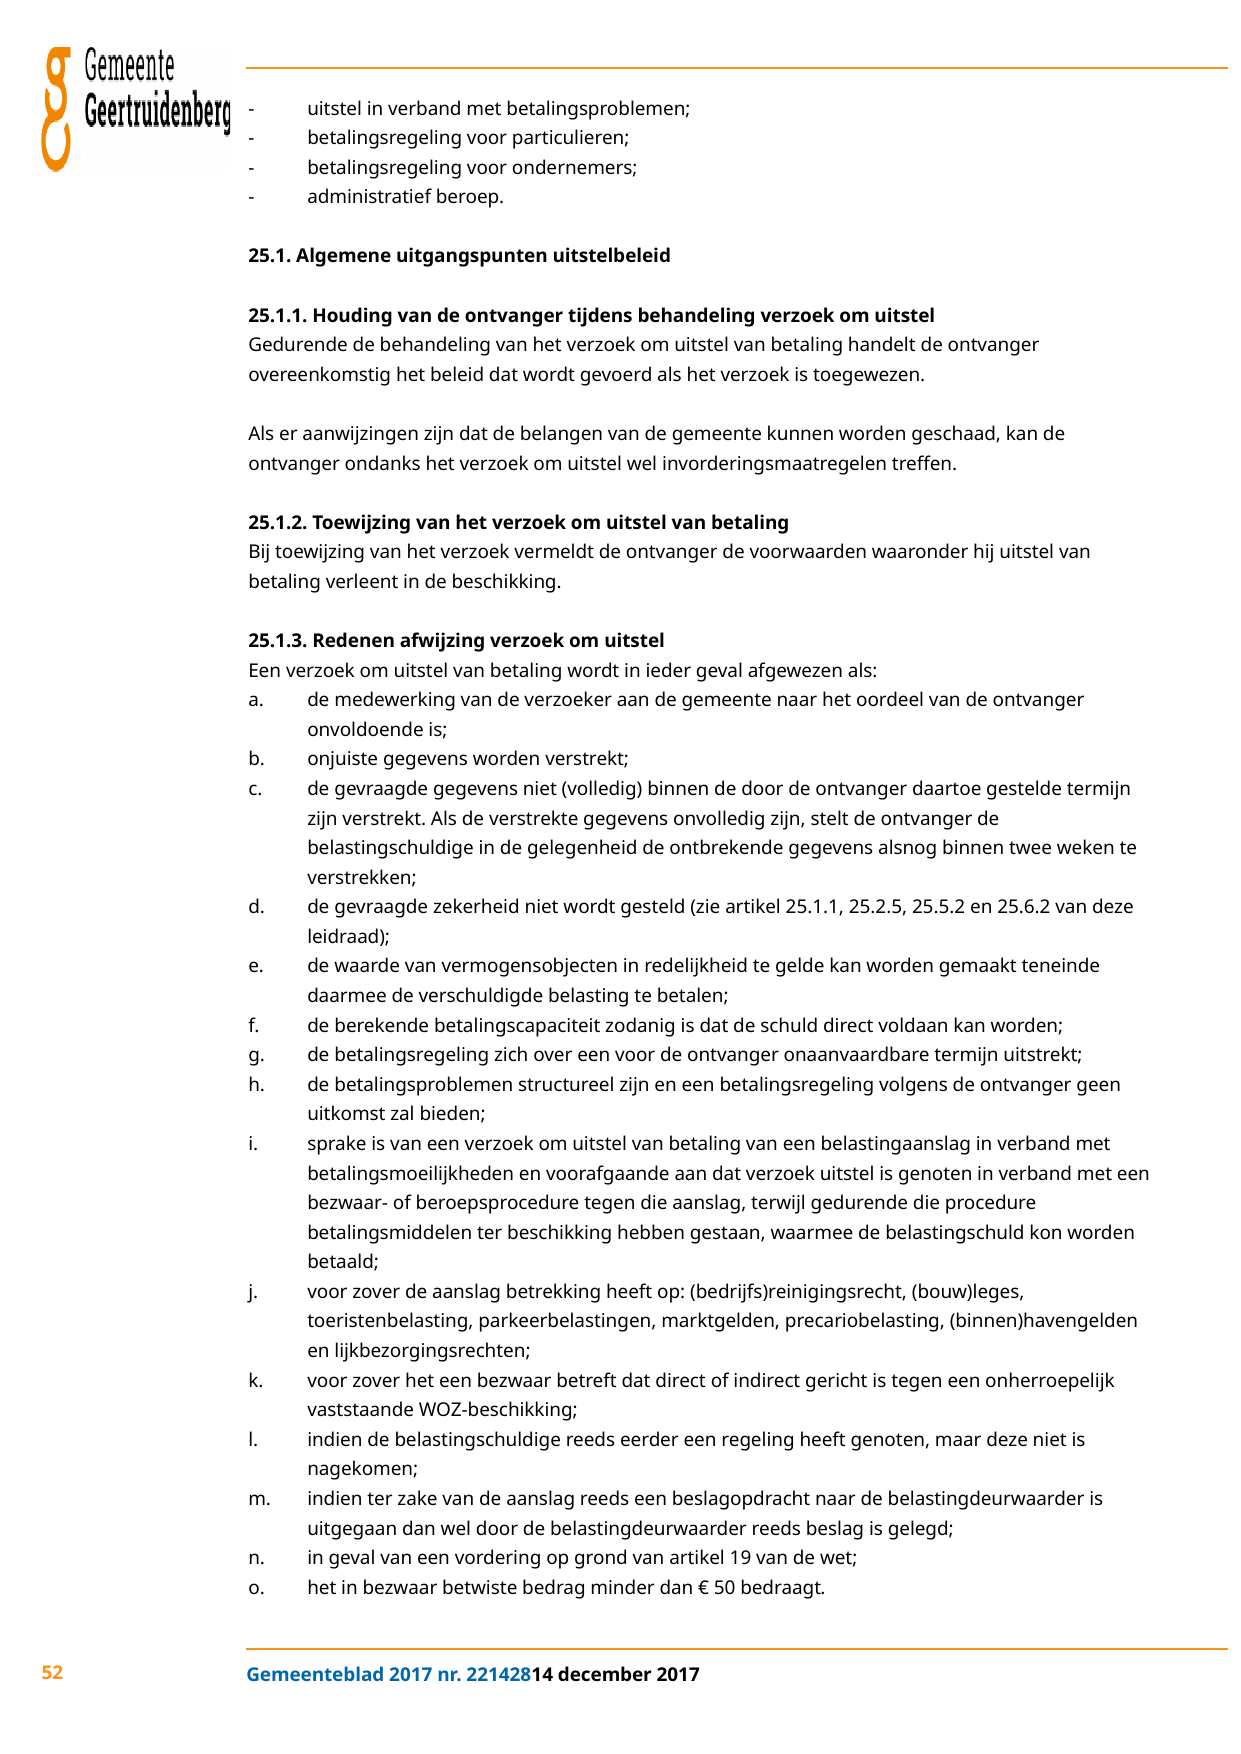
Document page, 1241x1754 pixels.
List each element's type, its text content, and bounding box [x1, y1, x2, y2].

picture [41, 47, 231, 172]
text Een verzoek om uitstel van betaling wordt in ieder geval afgewezen als: [248, 657, 1152, 683]
list onjuiste gegevens worden verstrekt; [248, 746, 1152, 771]
list de medewerking van de verzoeker aan de gemeente naar het oordeel van de ontvanger onvoldoende is; [248, 686, 1152, 742]
list sprake is van een verzoek om uitstel van betaling van een belastingaanslag in verband met betalingsmoeilijkheden en voorafgaande aan dat verzoek uitstel is genoten in verband met een bezwaar- of beroepsprocedure tegen die aanslag, terwijl gedurende die procedure betalingsmiddelen ter beschikking hebben gestaan, waarmee de belastingschuld kon worden betaald; [248, 1130, 1152, 1274]
list voor zover het een bezwaar betreft dat direct of indirect gericht is tegen een onherroepelijk vaststaande WOZ-beschikking; [248, 1367, 1152, 1422]
text 25.1.1. Houding van de ontvanger tijdens behandeling verzoek om uitstel [248, 302, 1152, 328]
text 25.1.3. Redenen afwijzing verzoek om uitstel [248, 627, 1152, 653]
list in geval van een vordering op grond van artikel 19 van de wet; [248, 1544, 1152, 1570]
list de gevraagde zekerheid niet wordt gesteld (zie artikel 25.1.1, 25.2.5, 25.5.2 en 25.6.2 van deze leidraad); [248, 893, 1152, 949]
list de waarde van vermogensobjecten in redelijkheid te gelde kan worden gemaakt teneinde daarmee de verschuldigde belasting te betalen; [248, 953, 1152, 1008]
list de gevraagde gegevens niet (volledig) binnen de door de ontvanger daartoe gestelde termijn zijn verstrekt. Als de verstrekte gegevens onvolledig zijn, stelt de ontvanger de belastingschuldige in de gelegenheid de ontbrekende gegevens alsnog binnen twee weken te verstrekken; [248, 775, 1152, 890]
list indien de belastingschuldige reeds eerder een regeling heeft genoten, maar deze niet is nagekomen; [248, 1426, 1152, 1481]
list indien ter zake van de aanslag reeds een beslagopdracht naar de belastingdeurwaarder is uitgegaan dan wel door de belastingdeurwaarder reeds beslag is gelegd; [248, 1485, 1152, 1541]
list administratief beroep. [248, 183, 1152, 209]
list voor zover de aanslag betrekking heeft op: (bedrijfs)reinigingsrecht, (bouw)leges, toeristenbelasting, parkeerbelastingen, marktgelden, precariobelasting, (binnen)havengelden en lijkbezorgingsrechten; [248, 1278, 1152, 1363]
text 25.1.2. Toewijzing van het verzoek om uitstel van betaling [248, 509, 1152, 535]
text Gedurende de behandeling van het verzoek om uitstel van betaling handelt de ontvanger overeenkomstig het beleid dat wordt gevoerd als het verzoek is toegewezen. [248, 331, 1152, 387]
list uitstel in verband met betalingsproblemen; [248, 95, 1152, 121]
text 25.1. Algemene uitgangspunten uitstelbeleid [248, 243, 1152, 268]
list het in bezwaar betwiste bedrag minder dan € 50 bedraagt. [248, 1574, 1152, 1600]
list de berekende betalingscapaciteit zodanig is dat de schuld direct voldaan kan worden; [248, 1012, 1152, 1038]
list de betalingsregeling zich over een voor de ontvanger onaanvaardbare termijn uitstrekt; [248, 1041, 1152, 1067]
text Bij toewijzing van het verzoek vermeldt de ontvanger de voorwaarden waaronder hij uitstel van betaling verleent in de beschikking. [248, 538, 1152, 594]
list betalingsregeling voor particulieren; [248, 124, 1152, 150]
list betalingsregeling voor ondernemers; [248, 154, 1152, 180]
list de betalingsproblemen structureel zijn en een betalingsregeling volgens de ontvanger geen uitkomst zal bieden; [248, 1071, 1152, 1126]
text Als er aanwijzingen zijn dat de belangen van de gemeente kunnen worden geschaad, kan de ontvanger ondanks het verzoek om uitstel wel invorderingsmaatregelen treffen. [248, 420, 1152, 476]
